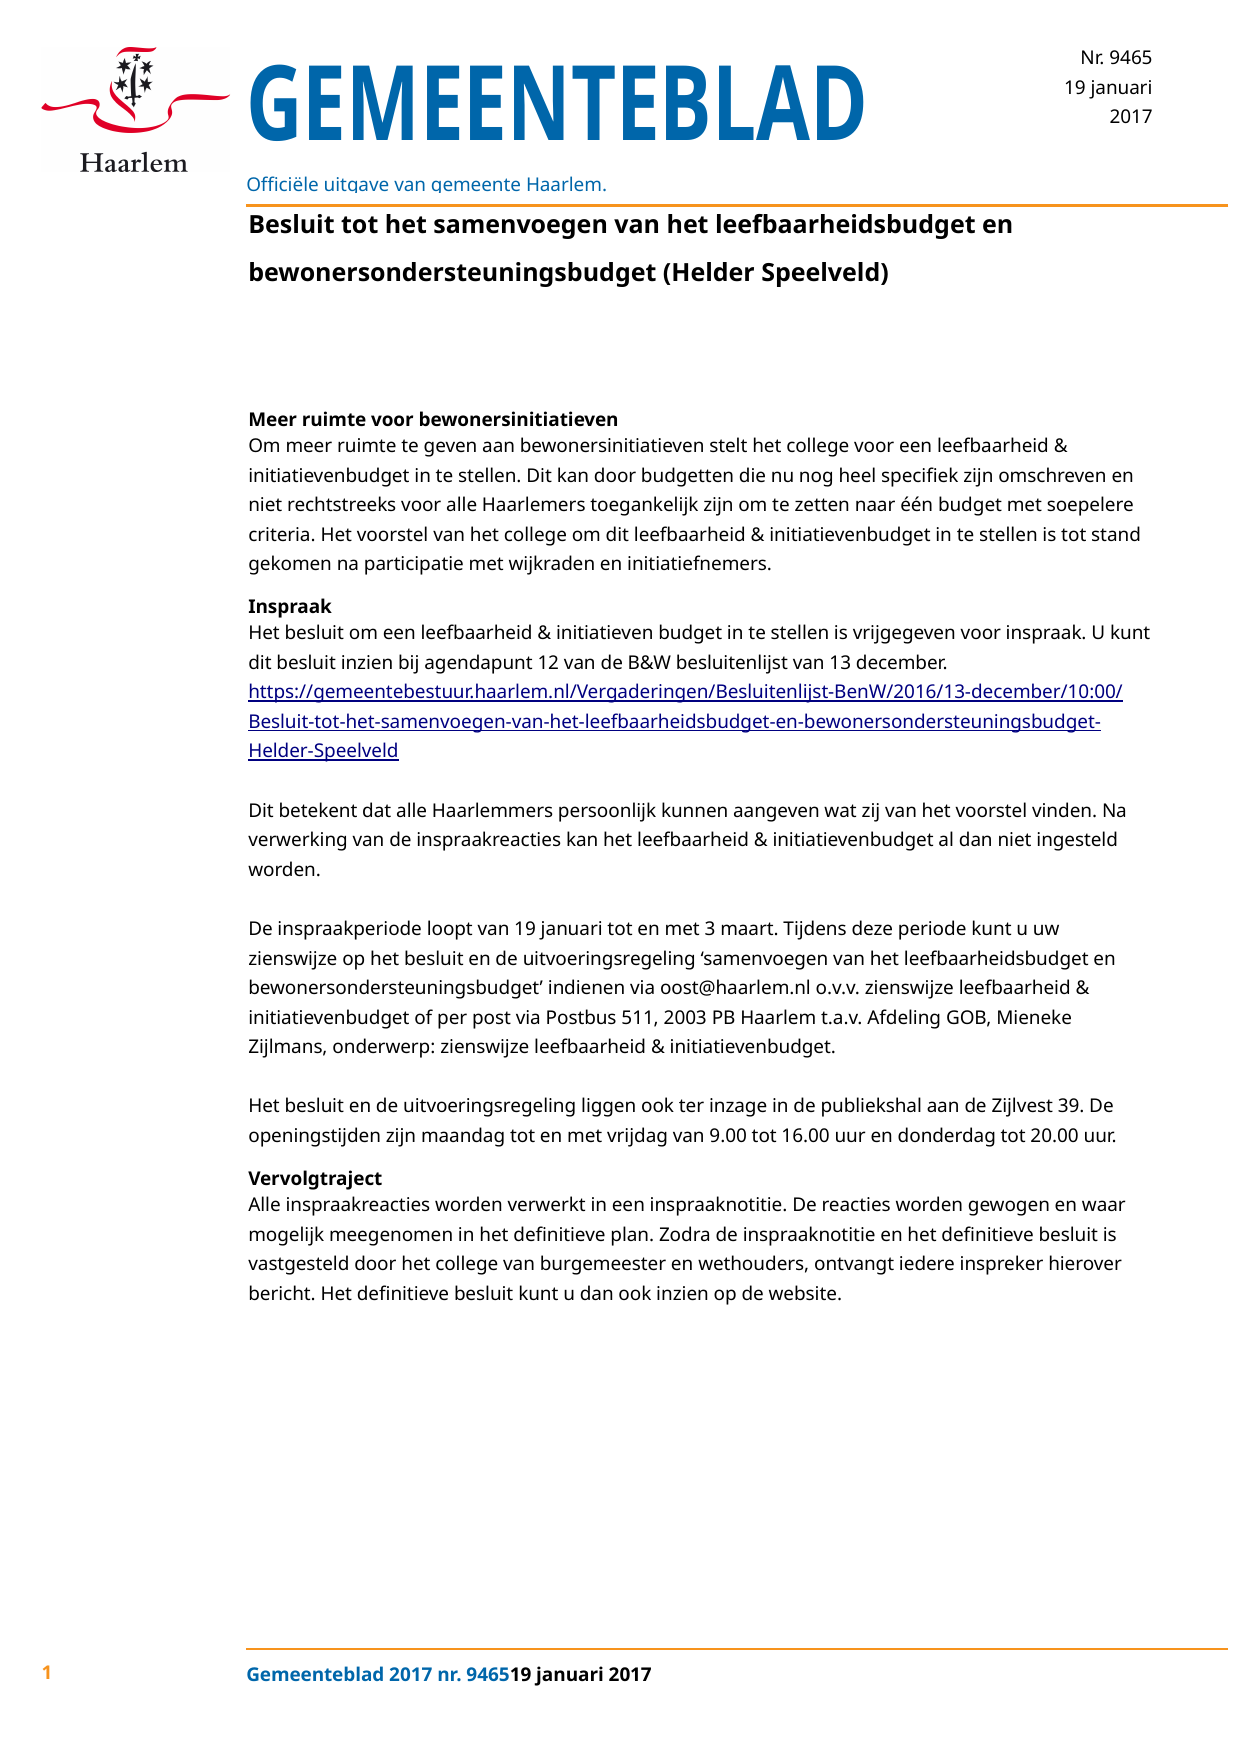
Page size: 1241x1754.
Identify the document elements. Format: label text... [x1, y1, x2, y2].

text Meer ruimte voor bewonersinitiatieven [248, 406, 1152, 432]
text Het besluit en de uitvoeringsregeling liggen ook ter inzage in de publiekshal aan de Zijlvest 39. De openingstijden zijn maandag tot en met vrijdag van 9.00 tot 16.00 uur en donderdag tot 20.00 uur. [248, 1093, 1152, 1148]
text Het besluit om een leefbaarheid & initiatieven budget in te stellen is vrijgegeven voor inspraak. U kunt dit besluit inzien bij agendapunt 12 van de B&W besluitenlijst van 13 december. https://gemeentebestuur.haarlem.nl/Vergaderingen/Besluitenlijst-BenW/2016/13-december/10:00/Besluit-tot-het-samenvoegen-van-het-leefbaarheidsbudget-en-bewonersondersteuningsbudget-Helder-Speelveld [248, 619, 1152, 763]
text Inspraak [248, 594, 1152, 619]
text Vervolgtraject [248, 1165, 1152, 1191]
text Dit betekent dat alle Haarlemmers persoonlijk kunnen aangeven wat zij van het voorstel vinden. Na verwerking van de inspraakreacties kan het leefbaarheid & initiatievenbudget al dan niet ingesteld worden. [248, 797, 1152, 882]
text Alle inspraakreacties worden verwerkt in een inspraaknotitie. De reacties worden gewogen en waar mogelijk meegenomen in het definitieve plan. Zodra de inspraaknotitie en het definitieve besluit is vastgesteld door het college van burgemeester en wethouders, ontvangt iedere inspreker hierover bericht. Het definitieve besluit kunt u dan ook inzien op de website. [248, 1191, 1152, 1306]
text Om meer ruimte te geven aan bewonersinitiatieven stelt het college voor een leefbaarheid & initiatievenbudget in te stellen. Dit kan door budgetten die nu nog heel specifiek zijn omschreven en niet rechtstreeks voor alle Haarlemers toegankelijk zijn om te zetten naar één budget met soepelere criteria. Het voorstel van het college om dit leefbaarheid & initiatievenbudget in te stellen is tot stand gekomen na participatie met wijkraden en initiatiefnemers. [248, 432, 1152, 576]
text Besluit tot het samenvoegen van het leefbaarheidsbudget en bewonersondersteuningsbudget (Helder Speelveld) [248, 207, 1152, 288]
text De inspraakperiode loopt van 19 januari tot en met 3 maart. Tijdens deze periode kunt u uw zienswijze op het besluit en de uitvoeringsregeling ‘samenvoegen van het leefbaarheidsbudget en bewonersondersteuningsbudget’ indienen via oost@haarlem.nl o.v.v. zienswijze leefbaarheid & initiatievenbudget of per post via Postbus 511, 2003 PB Haarlem t.a.v. Afdeling GOB, Mieneke Zijlmans, onderwerp: zienswijze leefbaarheid & initiatievenbudget. [248, 915, 1152, 1059]
picture [41, 47, 231, 172]
